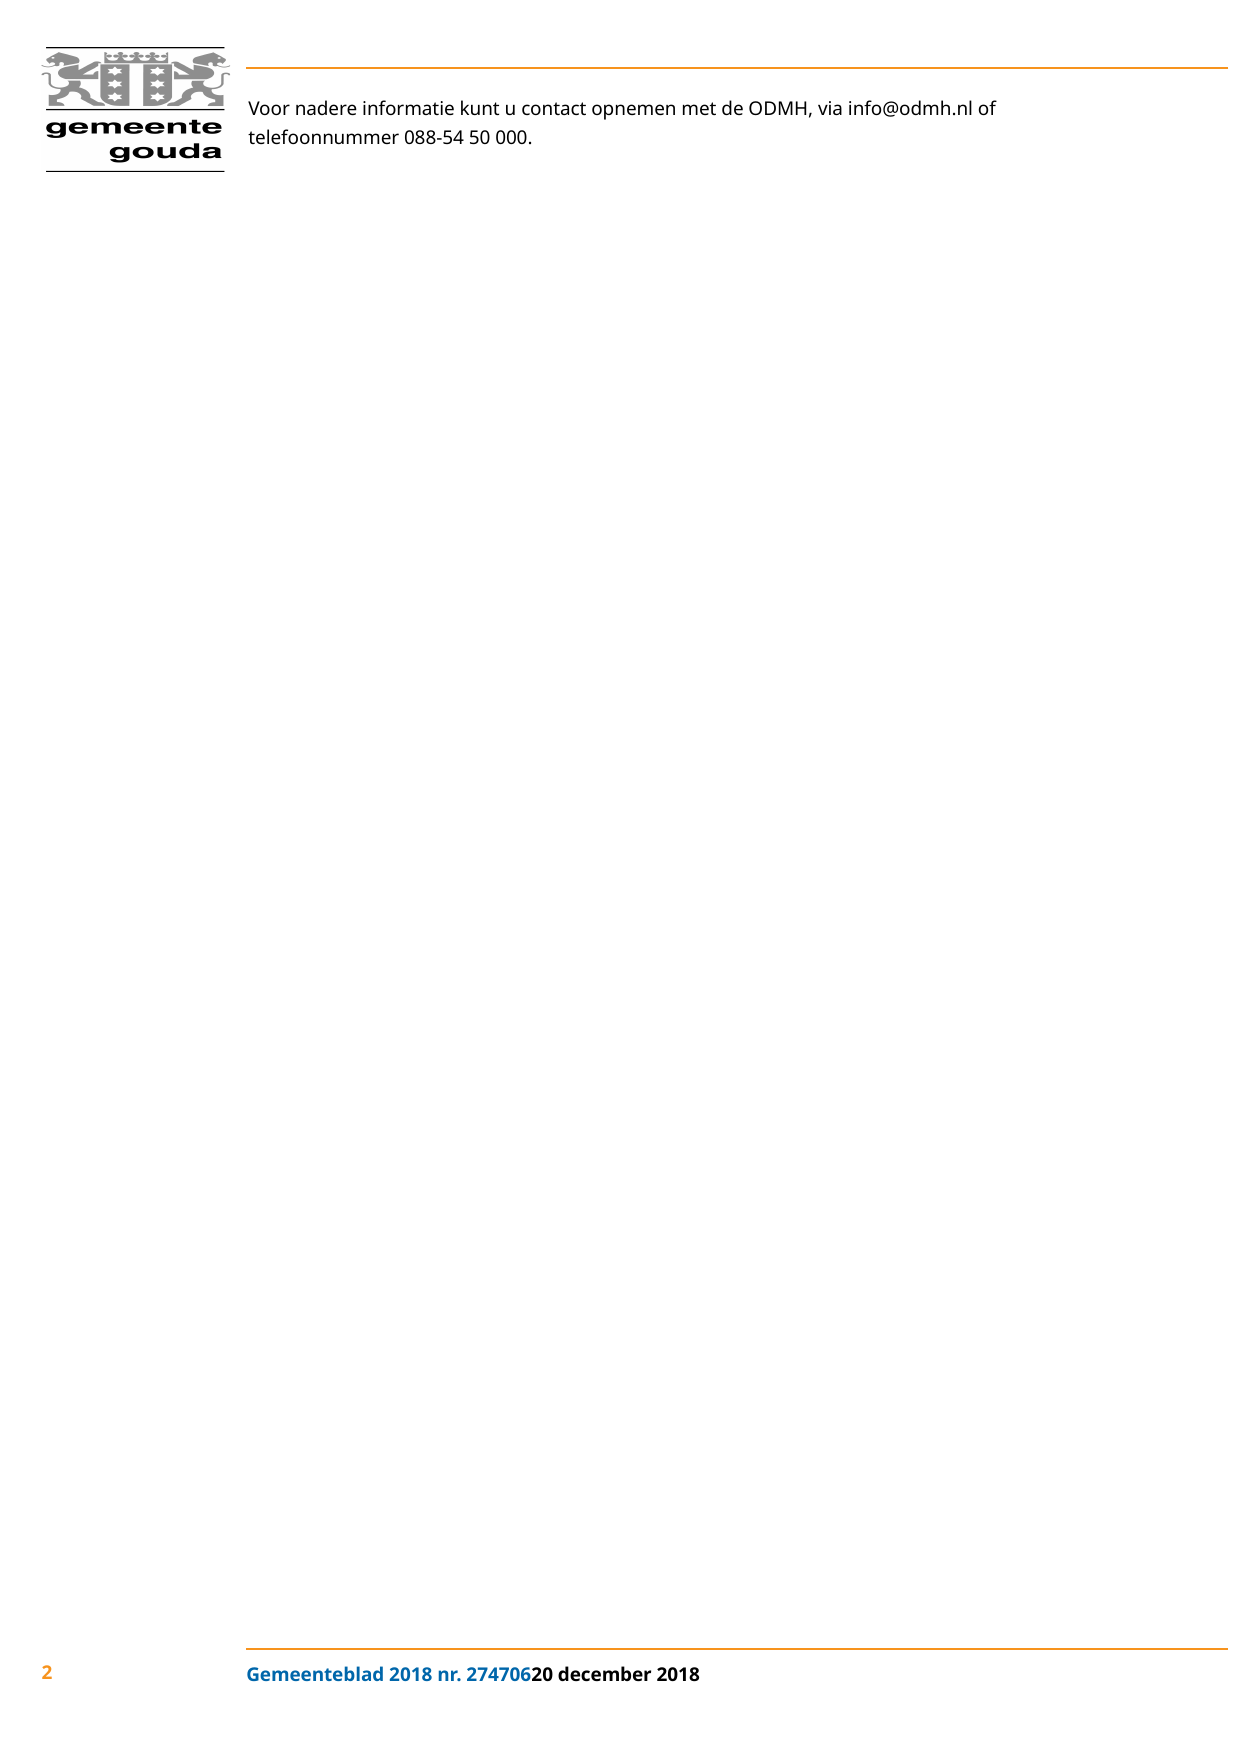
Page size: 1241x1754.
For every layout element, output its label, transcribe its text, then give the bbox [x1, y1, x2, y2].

picture [41, 47, 231, 172]
text Voor nadere informatie kunt u contact opnemen met de ODMH, via info@odmh.nl of telefoonnummer 088-54 50 000. [248, 95, 1152, 150]
